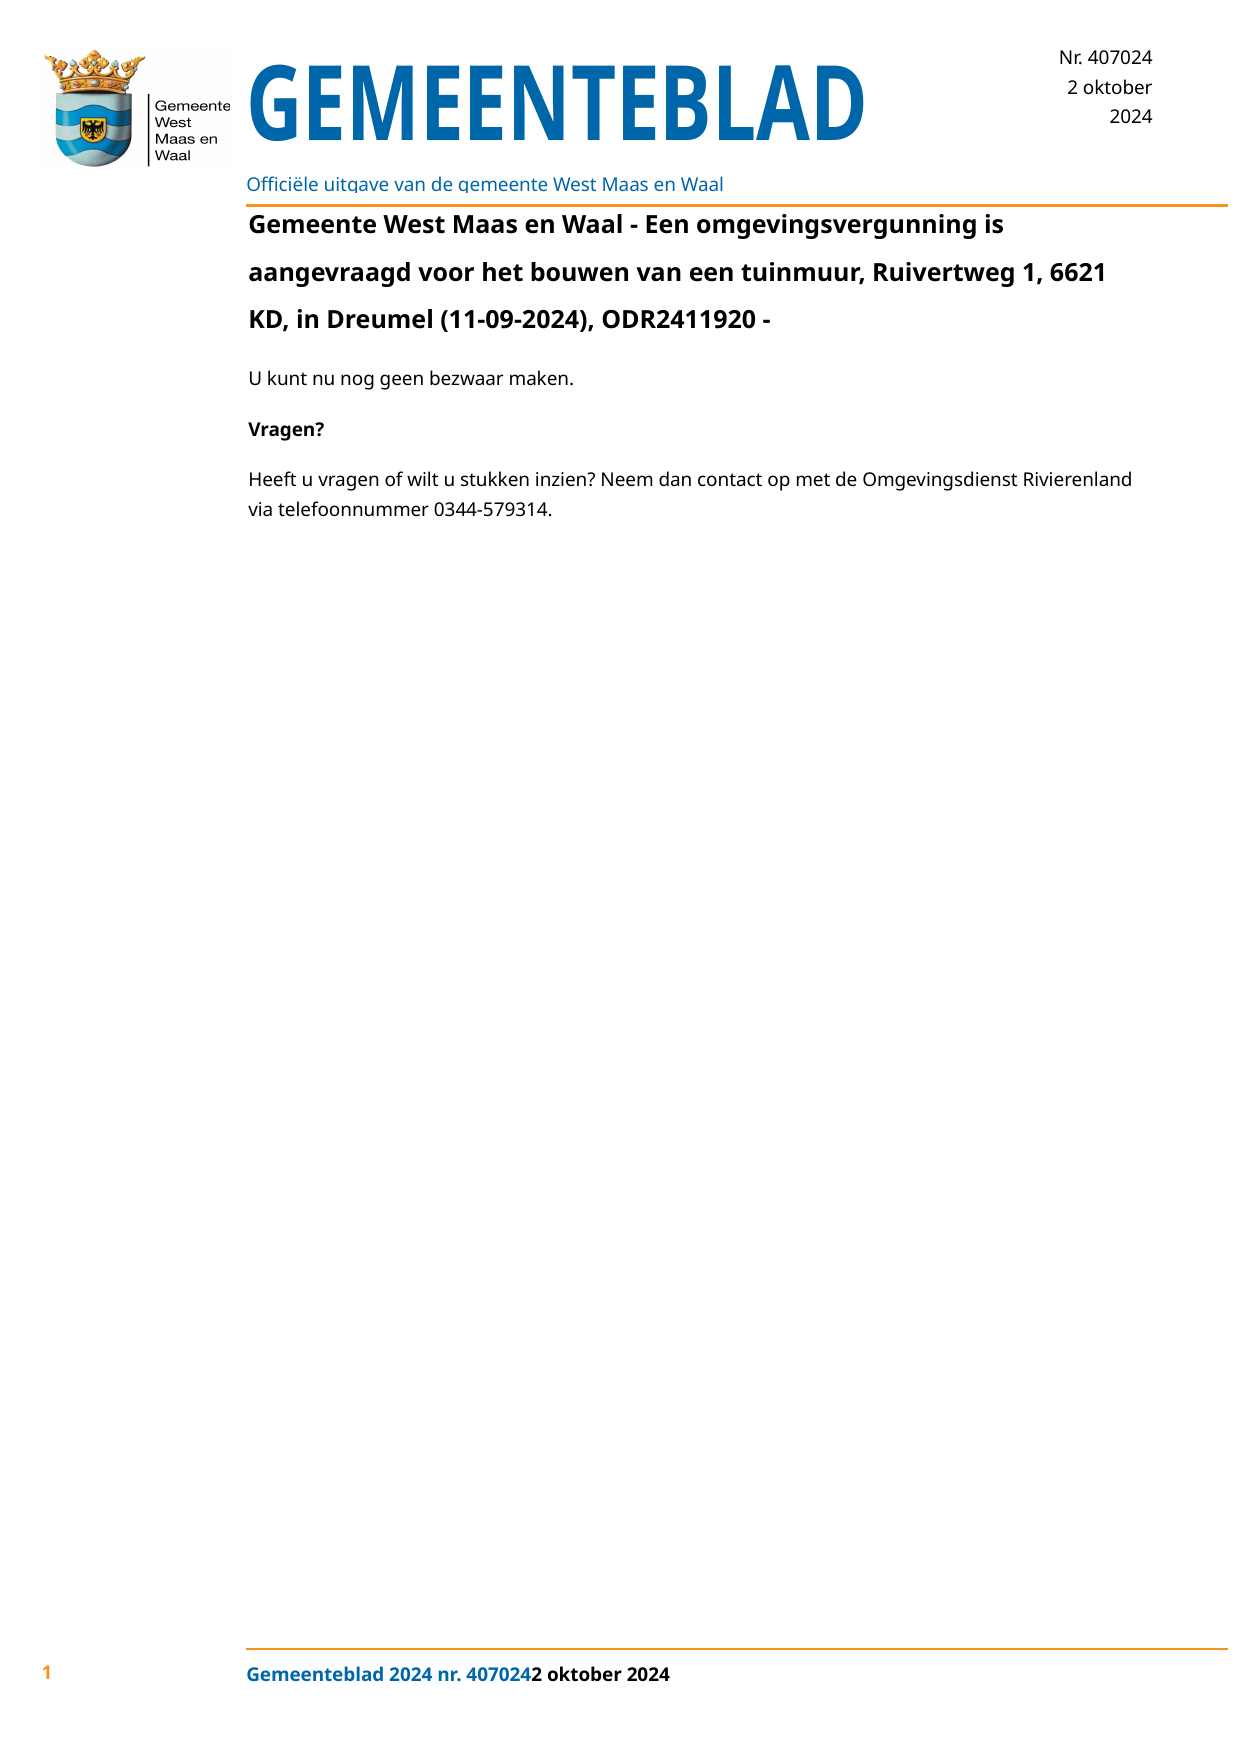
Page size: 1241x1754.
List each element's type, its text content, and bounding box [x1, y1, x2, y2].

text Heeft u vragen of wilt u stukken inzien? Neem dan contact op met de Omgevingsdienst Rivierenland via telefoonnummer 0344-579314. [248, 466, 1152, 522]
text U kunt nu nog geen bezwaar maken. [248, 366, 1152, 391]
text Vragen? [248, 416, 1152, 442]
text Gemeente West Maas en Waal - Een omgevingsvergunning is aangevraagd voor het bouwen van een tuinmuur, Ruivertweg 1, 6621 KD, in Dreumel (11-09-2024), ODR2411920 - [248, 207, 1152, 336]
picture [41, 47, 231, 172]
